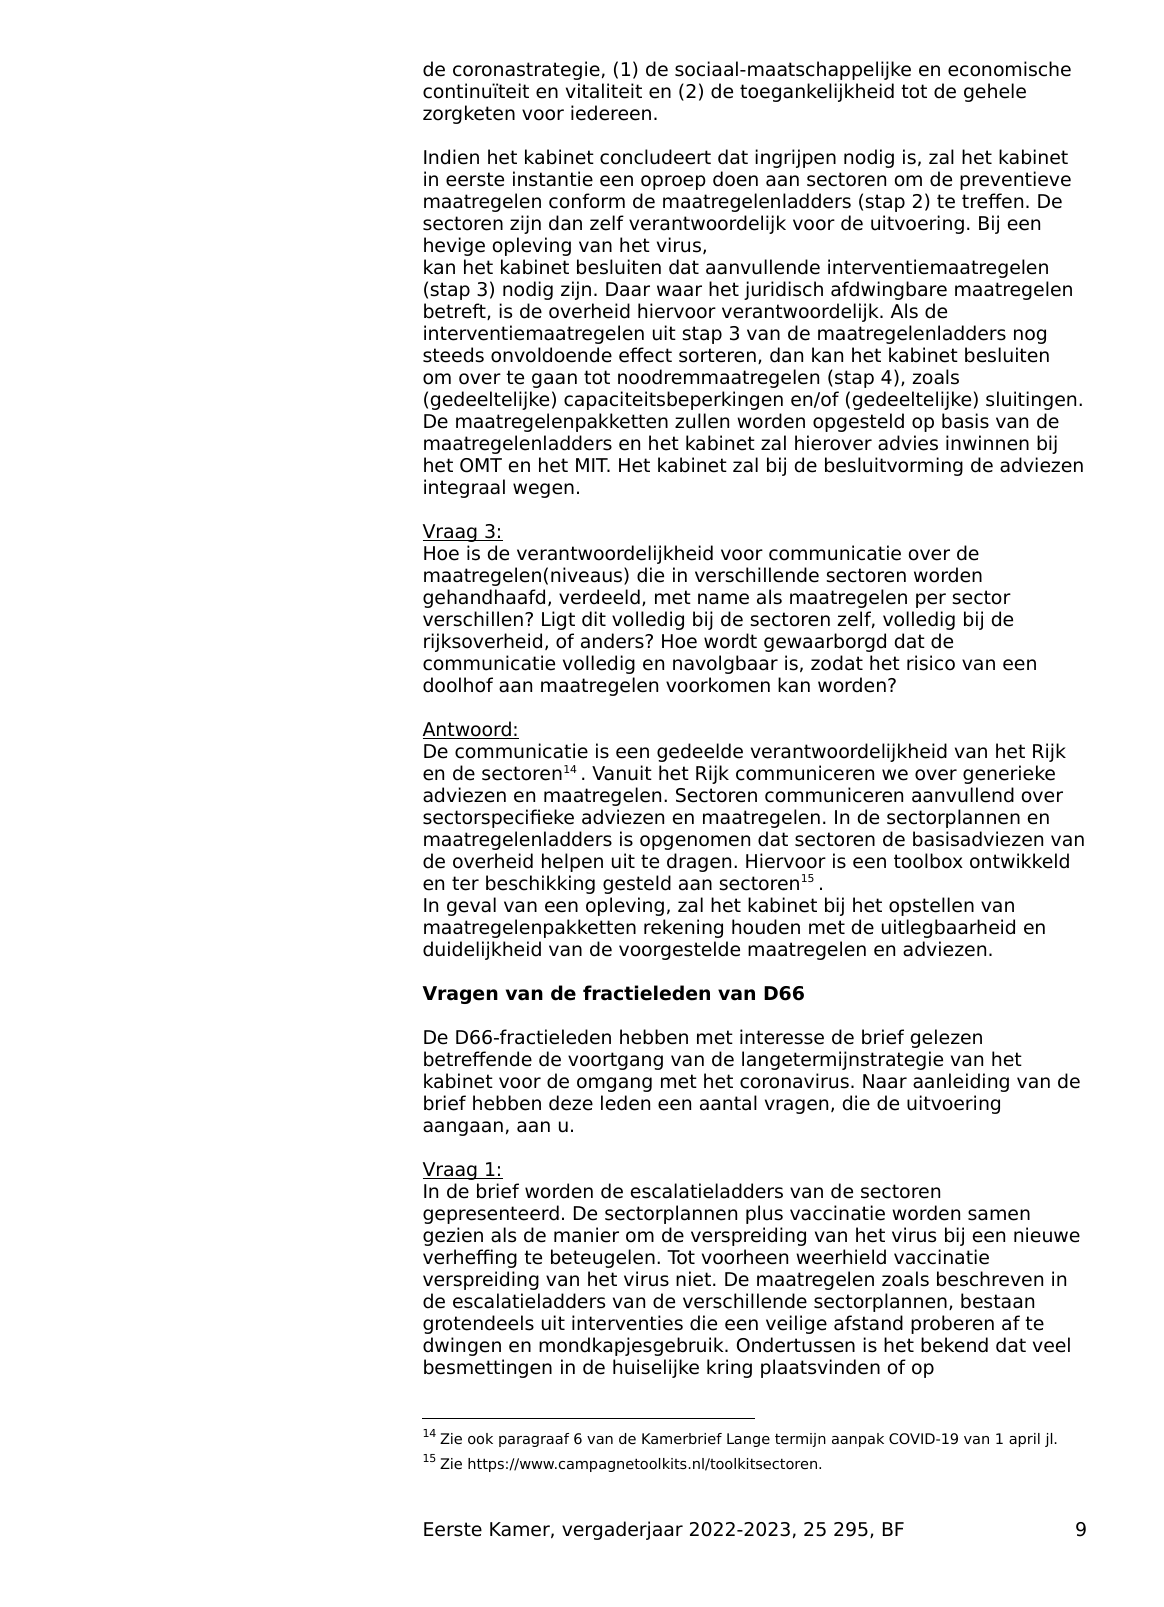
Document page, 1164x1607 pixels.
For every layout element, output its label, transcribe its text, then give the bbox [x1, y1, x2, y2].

text Indien het kabinet concludeert dat ingrijpen nodig is, zal het kabinet in eerste instantie een oproep doen aan sectoren om de preventieve maatregelen conform de maatregelenladders (stap 2) te treffen. De sectoren zijn dan zelf verantwoordelijk voor de uitvoering. Bij een hevige opleving van het virus, [422, 147, 1087, 257]
text Antwoord: [422, 719, 1087, 741]
text In de brief worden de escalatieladders van de sectoren gepresenteerd. De sectorplannen plus vaccinatie worden samen gezien als de manier om de verspreiding van het virus bij een nieuwe verheffing te beteugelen. Tot voorheen weerhield vaccinatie verspreiding van het virus niet. De maatregelen zoals beschreven in de escalatieladders van de verschillende sectorplannen, bestaan grotendeels uit interventies die een veilige afstand proberen af te dwingen en mondkapjesgebruik. Ondertussen is het bekend dat veel besmettingen in de huiselijke kring plaatsvinden of op [422, 1181, 1087, 1379]
text Hoe is de verantwoordelijkheid voor communicatie over de maatregelen(niveaus) die in verschillende sectoren worden gehandhaafd, verdeeld, met name als maatregelen per sector verschillen? Ligt dit volledig bij de sectoren zelf, volledig bij de rijksoverheid, of anders? Hoe wordt gewaarborgd dat de communicatie volledig en navolgbaar is, zodat het risico van een doolhof aan maatregelen voorkomen kan worden? [422, 543, 1087, 697]
subtitle Vragen van de fractieleden van D66 [422, 983, 1087, 1005]
text kan het kabinet besluiten dat aanvullende interventiemaatregelen (stap 3) nodig zijn. Daar waar het juridisch afdwingbare maatregelen betreft, is de overheid hiervoor verantwoordelijk. Als de interventiemaatregelen uit stap 3 van de maatregelenladders nog steeds onvoldoende effect sorteren, dan kan het kabinet besluiten om over te gaan tot noodremmaatregelen (stap 4), zoals (gedeeltelijke) capaciteitsbeperkingen en/of (gedeeltelijke) sluitingen. De maatregelenpakketten zullen worden opgesteld op basis van de maatregelenladders en het kabinet zal hierover advies inwinnen bij het OMT en het MIT. Het kabinet zal bij de besluitvorming de adviezen integraal wegen. [422, 257, 1087, 499]
text De D66-fractieleden hebben met interesse de brief gelezen betreffende de voortgang van de langetermijnstrategie van het kabinet voor de omgang met het coronavirus. Naar aanleiding van de brief hebben deze leden een aantal vragen, die de uitvoering aangaan, aan u. [422, 1027, 1087, 1137]
text In geval van een opleving, zal het kabinet bij het opstellen van maatregelenpakketten rekening houden met de uitlegbaarheid en duidelijkheid van de voorgestelde maatregelen en adviezen. [422, 895, 1087, 961]
text Vraag 3: [422, 521, 1087, 543]
text Zie ook paragraaf 6 van de Kamerbrief Lange termijn aanpak COVID-19 van 1 april jl. [422, 1427, 1087, 1449]
text De communicatie is een gedeelde verantwoordelijkheid van het Rijk en de sectoren. Vanuit het Rijk communiceren we over generieke adviezen en maatregelen. Sectoren communiceren aanvullend over sectorspecifieke adviezen en maatregelen. In de sectorplannen en maatregelenladders is opgenomen dat sectoren de basisadviezen van de overheid helpen uit te dragen. Hiervoor is een toolbox ontwikkeld en ter beschikking gesteld aan sectoren. [422, 741, 1087, 895]
text Vraag 1: [422, 1159, 1087, 1181]
text Zie https://www.campagnetoolkits.nl/toolkitsectoren. [422, 1452, 1087, 1474]
text de coronastrategie, (1) de sociaal-maatschappelijke en economische continuïteit en vitaliteit en (2) de toegankelijkheid tot de gehele zorgketen voor iedereen. [422, 59, 1087, 125]
